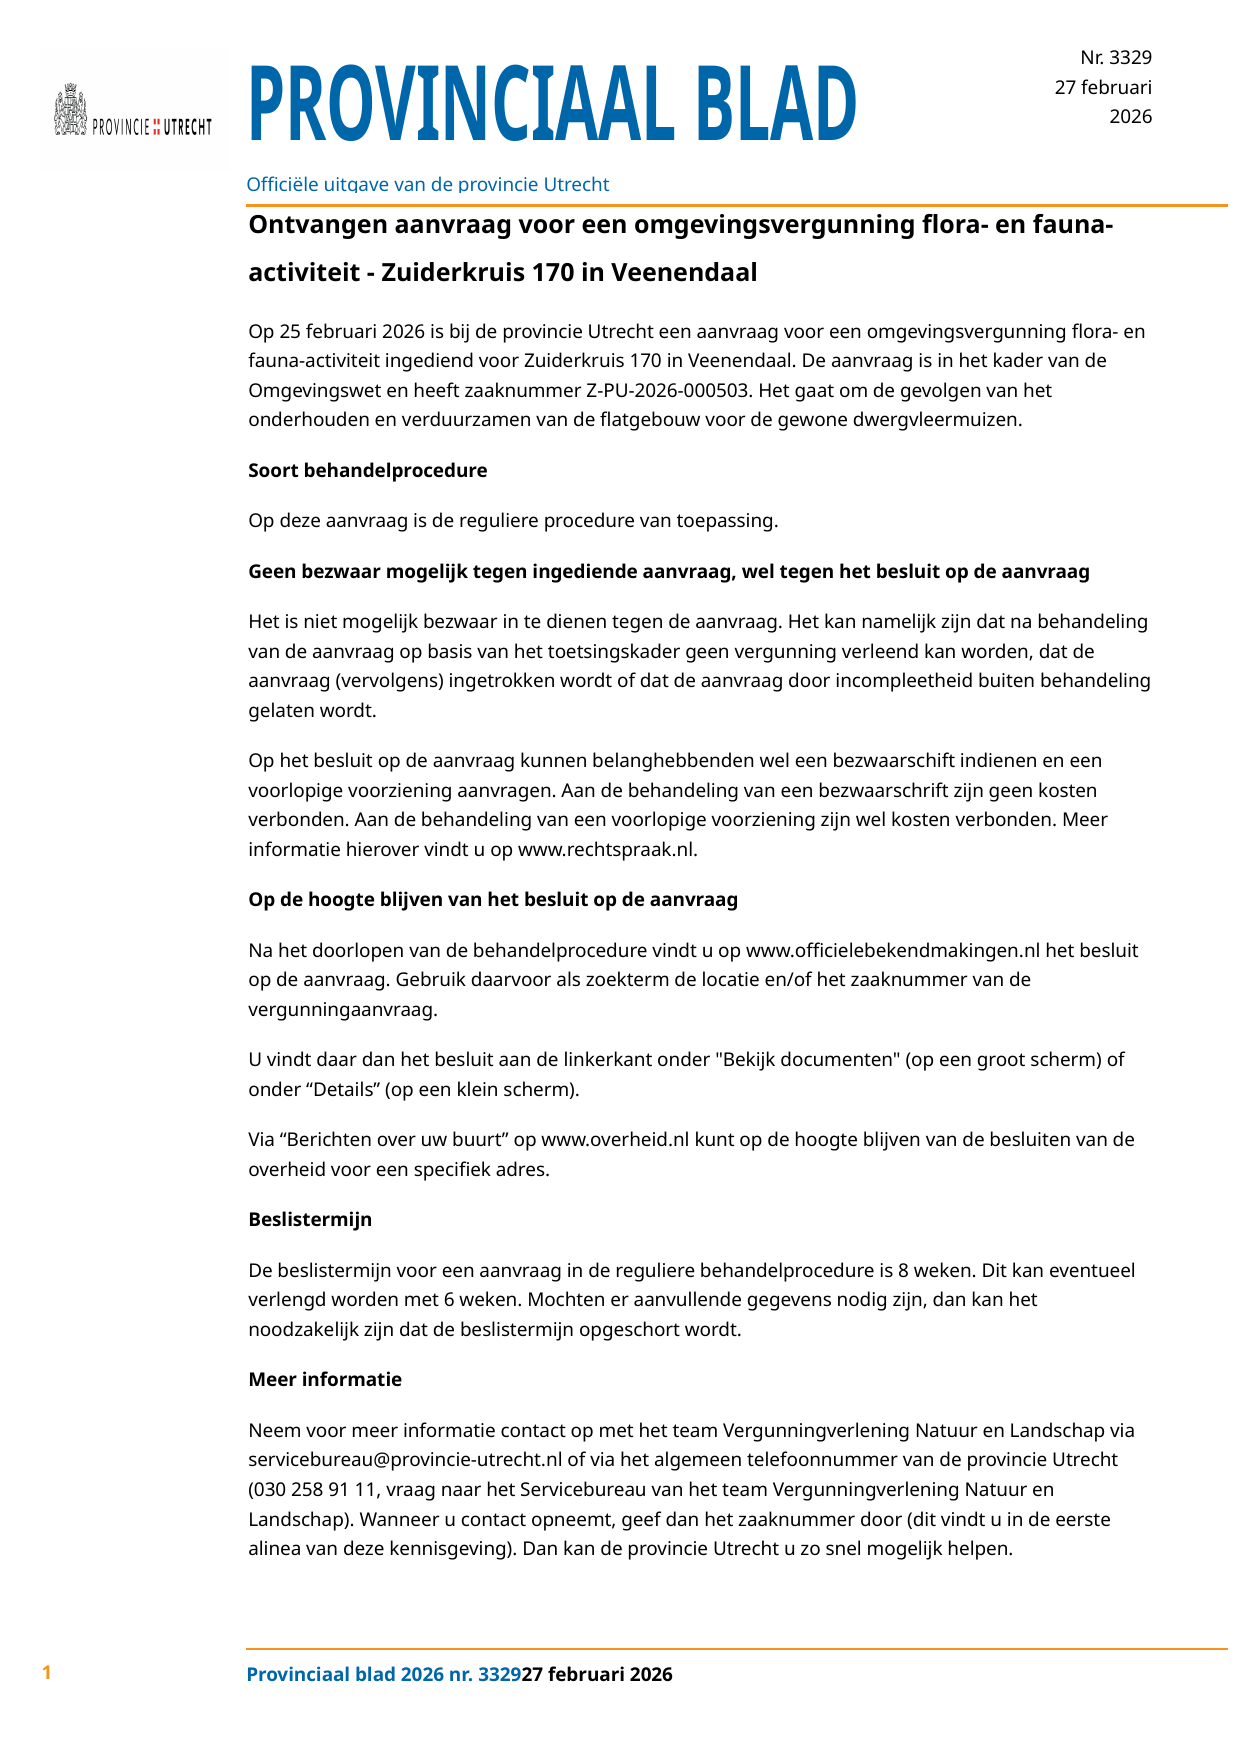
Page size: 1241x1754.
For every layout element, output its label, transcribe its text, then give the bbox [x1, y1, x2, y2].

text U vindt daar dan het besluit aan de linkerkant onder "Bekijk documenten" (op een groot scherm) of onder “Details” (op een klein scherm). [248, 1047, 1152, 1102]
text De beslistermijn voor een aanvraag in de reguliere behandelprocedure is 8 weken. Dit kan eventueel verlengd worden met 6 weken. Mochten er aanvullende gegevens nodig zijn, dan kan het noodzakelijk zijn dat de beslistermijn opgeschort wordt. [248, 1257, 1152, 1342]
text Soort behandelprocedure [248, 457, 1152, 483]
text Geen bezwaar mogelijk tegen ingediende aanvraag, wel tegen het besluit op de aanvraag [248, 558, 1152, 584]
text Op 25 februari 2026 is bij de provincie Utrecht een aanvraag voor een omgevingsvergunning flora- en fauna-activiteit ingediend voor Zuiderkruis 170 in Veenendaal. De aanvraag is in het kader van de Omgevingswet en heeft zaaknummer Z-PU-2026-000503. Het gaat om de gevolgen van het onderhouden en verduurzamen van de flatgebouw voor de gewone dwergvleermuizen. [248, 318, 1152, 432]
text Op deze aanvraag is de reguliere procedure van toepassing. [248, 507, 1152, 533]
text Op de hoogte blijven van het besluit op de aanvraag [248, 887, 1152, 912]
text Meer informatie [248, 1367, 1152, 1392]
text Op het besluit op de aanvraag kunnen belanghebbenden wel een bezwaarschift indienen en een voorlopige voorziening aanvragen. Aan de behandeling van een bezwaarschrift zijn geen kosten verbonden. Aan de behandeling van een voorlopige voorziening zijn wel kosten verbonden. Meer informatie hierover vindt u op www.rechtspraak.nl. [248, 747, 1152, 862]
text Beslistermijn [248, 1207, 1152, 1232]
text Het is niet mogelijk bezwaar in te dienen tegen de aanvraag. Het kan namelijk zijn dat na behandeling van de aanvraag op basis van het toetsingskader geen vergunning verleend kan worden, dat de aanvraag (vervolgens) ingetrokken wordt of dat de aanvraag door incompleetheid buiten behandeling gelaten wordt. [248, 608, 1152, 723]
text Na het doorlopen van de behandelprocedure vindt u op www.officielebekendmakingen.nl het besluit op de aanvraag. Gebruik daarvoor als zoekterm de locatie en/of het zaaknummer van de vergunningaanvraag. [248, 937, 1152, 1022]
picture [41, 47, 231, 172]
text Ontvangen aanvraag voor een omgevingsvergunning flora- en fauna-activiteit - Zuiderkruis 170 in Veenendaal [248, 207, 1152, 288]
text Neem voor meer informatie contact op met het team Vergunningverlening Natuur en Landschap via servicebureau@provincie-utrecht.nl of via het algemeen telefoonnummer van de provincie Utrecht (030 258 91 11, vraag naar het Servicebureau van het team Vergunningverlening Natuur en Landschap). Wanneer u contact opneemt, geef dan het zaaknummer door (dit vindt u in de eerste alinea van deze kennisgeving). Dan kan de provincie Utrecht u zo snel mogelijk helpen. [248, 1417, 1152, 1561]
text Via “Berichten over uw buurt” op www.overheid.nl kunt op de hoogte blijven van de besluiten van de overheid voor een specifiek adres. [248, 1127, 1152, 1182]
